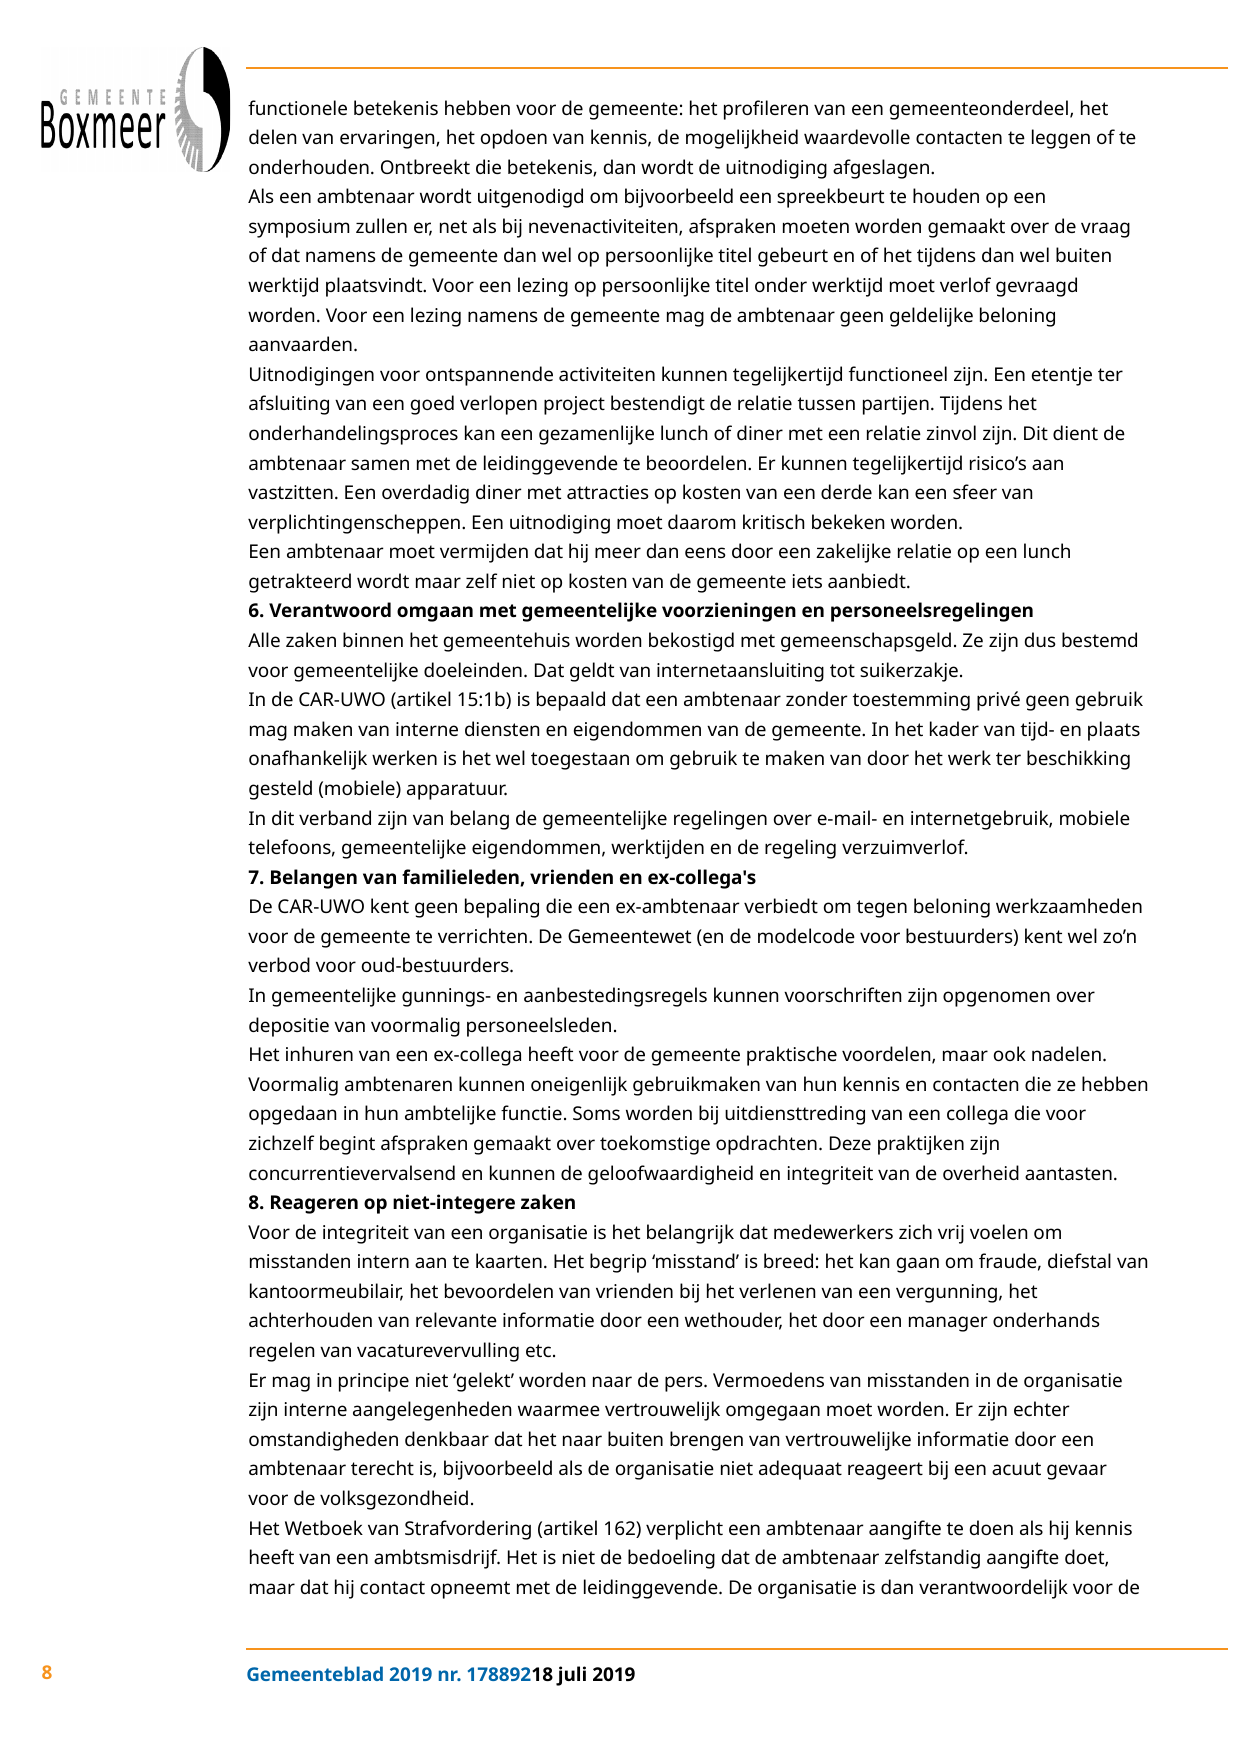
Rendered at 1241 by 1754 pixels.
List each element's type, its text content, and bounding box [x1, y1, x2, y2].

text 7. Belangen van familieleden, vrienden en ex-collega's [248, 864, 1152, 890]
text In dit verband zijn van belang de gemeentelijke regelingen over e-mail- en internetgebruik, mobiele telefoons, gemeentelijke eigendommen, werktijden en de regeling verzuimverlof. [248, 805, 1152, 860]
text Als een ambtenaar wordt uitgenodigd om bijvoorbeeld een spreekbeurt te houden op een symposium zullen er, net als bij nevenactiviteiten, afspraken moeten worden gemaakt over de vraag of dat namens de gemeente dan wel op persoonlijke titel gebeurt en of het tijdens dan wel buiten werktijd plaatsvindt. Voor een lezing op persoonlijke titel onder werktijd moet verlof gevraagd worden. Voor een lezing namens de gemeente mag de ambtenaar geen geldelijke beloning aanvaarden. [248, 183, 1152, 357]
text Het inhuren van een ex-collega heeft voor de gemeente praktische voordelen, maar ook nadelen. Voormalig ambtenaren kunnen oneigenlijk gebruikmaken van hun kennis en contacten die ze hebben opgedaan in hun ambtelijke functie. Soms worden bij uitdiensttreding van een collega die voor zichzelf begint afspraken gemaakt over toekomstige opdrachten. Deze praktijken zijn concurrentievervalsend en kunnen de geloofwaardigheid en integriteit van de overheid aantasten. [248, 1041, 1152, 1186]
text Een ambtenaar moet vermijden dat hij meer dan eens door een zakelijke relatie op een lunch getrakteerd wordt maar zelf niet op kosten van de gemeente iets aanbiedt. [248, 538, 1152, 594]
text Voor de integriteit van een organisatie is het belangrijk dat medewerkers zich vrij voelen om misstanden intern aan te kaarten. Het begrip ‘misstand’ is breed: het kan gaan om fraude, diefstal van kantoormeubilair, het bevoordelen van vrienden bij het verlenen van een vergunning, het achterhouden van relevante informatie door een wethouder, het door een manager onderhands regelen van vacaturevervulling etc. [248, 1219, 1152, 1363]
text 8. Reageren op niet-integere zaken [248, 1189, 1152, 1215]
text functionele betekenis hebben voor de gemeente: het profileren van een gemeenteonderdeel, het delen van ervaringen, het opdoen van kennis, de mogelijkheid waardevolle contacten te leggen of te onderhouden. Ontbreekt die betekenis, dan wordt de uitnodiging afgeslagen. [248, 95, 1152, 180]
text Alle zaken binnen het gemeentehuis worden bekostigd met gemeenschapsgeld. Ze zijn dus bestemd voor gemeentelijke doeleinden. Dat geldt van internetaansluiting tot suikerzakje. [248, 627, 1152, 683]
text Het Wetboek van Strafvordering (artikel 162) verplicht een ambtenaar aangifte te doen als hij kennis heeft van een ambtsmisdrijf. Het is niet de bedoeling dat de ambtenaar zelfstandig aangifte doet, maar dat hij contact opneemt met de leidinggevende. De organisatie is dan verantwoordelijk voor de [248, 1515, 1152, 1600]
text In de CAR-UWO (artikel 15:1b) is bepaald dat een ambtenaar zonder toestemming privé geen gebruik mag maken van interne diensten en eigendommen van de gemeente. In het kader van tijd- en plaats onafhankelijk werken is het wel toegestaan om gebruik te maken van door het werk ter beschikking gesteld (mobiele) apparatuur. [248, 686, 1152, 801]
text 6. Verantwoord omgaan met gemeentelijke voorzieningen en personeelsregelingen [248, 598, 1152, 623]
text De CAR-UWO kent geen bepaling die een ex-ambtenaar verbiedt om tegen beloning werkzaamheden voor de gemeente te verrichten. De Gemeentewet (en de modelcode voor bestuurders) kent wel zo’n verbod voor oud-bestuurders. [248, 893, 1152, 978]
text Er mag in principe niet ‘gelekt’ worden naar de pers. Vermoedens van misstanden in de organisatie zijn interne aangelegenheden waarmee vertrouwelijk omgegaan moet worden. Er zijn echter omstandigheden denkbaar dat het naar buiten brengen van vertrouwelijke informatie door een ambtenaar terecht is, bijvoorbeeld als de organisatie niet adequaat reageert bij een acuut gevaar voor de volksgezondheid. [248, 1367, 1152, 1511]
picture [41, 47, 231, 172]
text In gemeentelijke gunnings- en aanbestedingsregels kunnen voorschriften zijn opgenomen over depositie van voormalig personeelsleden. [248, 982, 1152, 1038]
text Uitnodigingen voor ontspannende activiteiten kunnen tegelijkertijd functioneel zijn. Een etentje ter afsluiting van een goed verlopen project bestendigt de relatie tussen partijen. Tijdens het onderhandelingsproces kan een gezamenlijke lunch of diner met een relatie zinvol zijn. Dit dient de ambtenaar samen met de leidinggevende te beoordelen. Er kunnen tegelijkertijd risico’s aan vastzitten. Een overdadig diner met attracties op kosten van een derde kan een sfeer van verplichtingenscheppen. Een uitnodiging moet daarom kritisch bekeken worden. [248, 361, 1152, 535]
